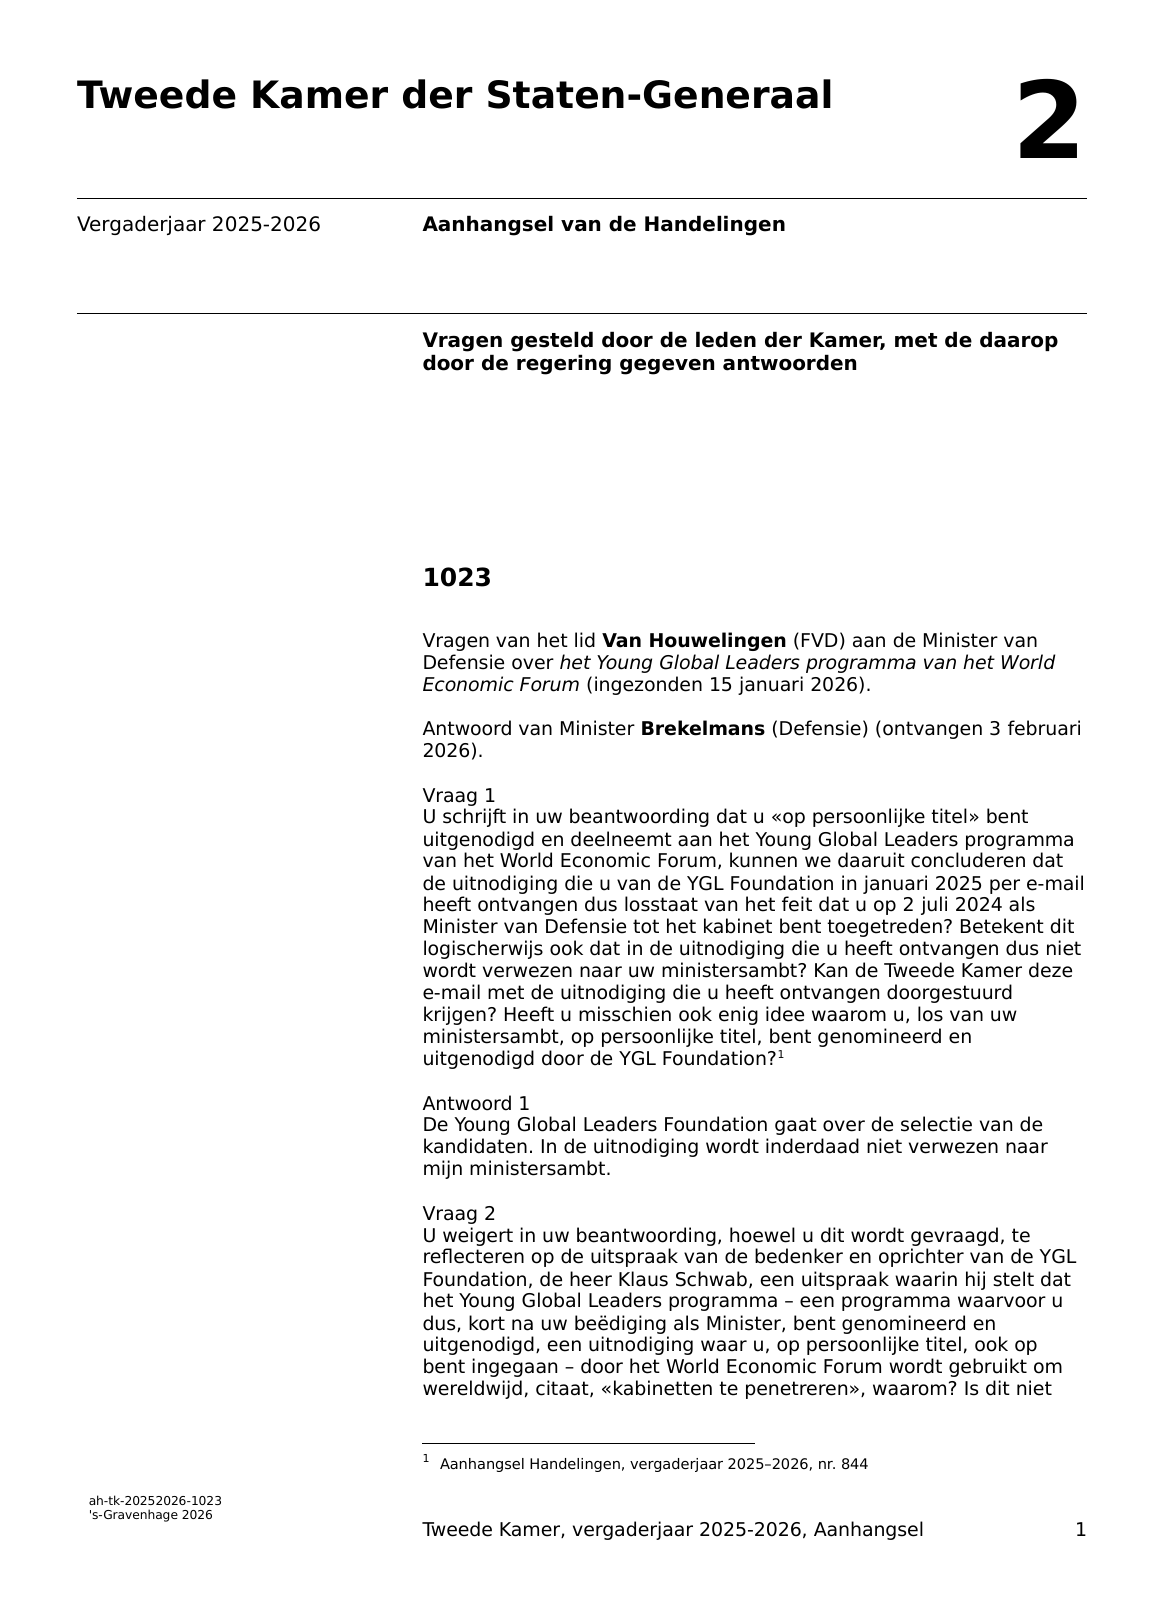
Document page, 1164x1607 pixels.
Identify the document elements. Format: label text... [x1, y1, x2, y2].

text U weigert in uw beantwoording, hoewel u dit wordt gevraagd, te reflecteren op de uitspraak van de bedenker en oprichter van de YGL Foundation, de heer Klaus Schwab, een uitspraak waarin hij stelt dat het Young Global Leaders programma – een programma waarvoor u dus, kort na uw beëdiging als Minister, bent genomineerd en uitgenodigd, een uitnodiging waar u, op persoonlijke titel, ook op bent ingegaan – door het World Economic Forum wordt gebruikt om wereldwijd, citaat, «kabinetten te penetreren», waarom? Is dit niet [422, 1224, 1087, 1400]
text De Young Global Leaders Foundation gaat over de selectie van de kandidaten. In de uitnodiging wordt inderdaad niet verwezen naar mijn ministersambt. [422, 1114, 1087, 1180]
table_cell Aanhangsel van de Handelingen [422, 199, 1087, 313]
table_cell Vragen gesteld door de leden der Kamer, met de daarop door de regering gegeven antwoorden [422, 314, 1087, 375]
text Aanhangsel Handelingen, vergaderjaar 2025–2026, nr. 844 [422, 1452, 1087, 1474]
text Vragen van het lid Van Houwelingen (FVD) aan de Minister van Defensie over het Young Global Leaders programma van het World Economic Forum (ingezonden 15 januari 2026). [422, 630, 1087, 696]
text Antwoord van Minister Brekelmans (Defensie) (ontvangen 3 februari 2026). [422, 718, 1087, 762]
text Vraag 2 [422, 1202, 1087, 1224]
table_cell [77, 314, 422, 375]
text U schrijft in uw beantwoording dat u «op persoonlijke titel» bent uitgenodigd en deelneemt aan het Young Global Leaders programma van het World Economic Forum, kunnen we daaruit concluderen dat de uitnodiging die u van de YGL Foundation in januari 2025 per e-mail heeft ontvangen dus losstaat van het feit dat u op 2 juli 2024 als Minister van Defensie tot het kabinet bent toegetreden? Betekent dit logischerwijs ook dat in de uitnodiging die u heeft ontvangen dus niet wordt verwezen naar uw ministersambt? Kan de Tweede Kamer deze e-mail met de uitnodiging die u heeft ontvangen doorgestuurd krijgen? Heeft u misschien ook enig idee waarom u, los van uw ministersambt, op persoonlijke titel, bent genomineerd en uitgenodigd door de YGL Foundation? [422, 806, 1087, 1070]
text Antwoord 1 [422, 1092, 1087, 1114]
table_header 2 [886, 59, 1087, 198]
table_header Tweede Kamer der Staten-Generaal [77, 59, 886, 198]
text Vraag 1 [422, 784, 1087, 806]
text ah-tk-20252026-1023 [88, 1494, 323, 1508]
text 1023 [422, 563, 1087, 592]
text 's-Gravenhage 2026 [88, 1508, 323, 1522]
table_cell Vergaderjaar 2025-2026 [77, 199, 422, 313]
